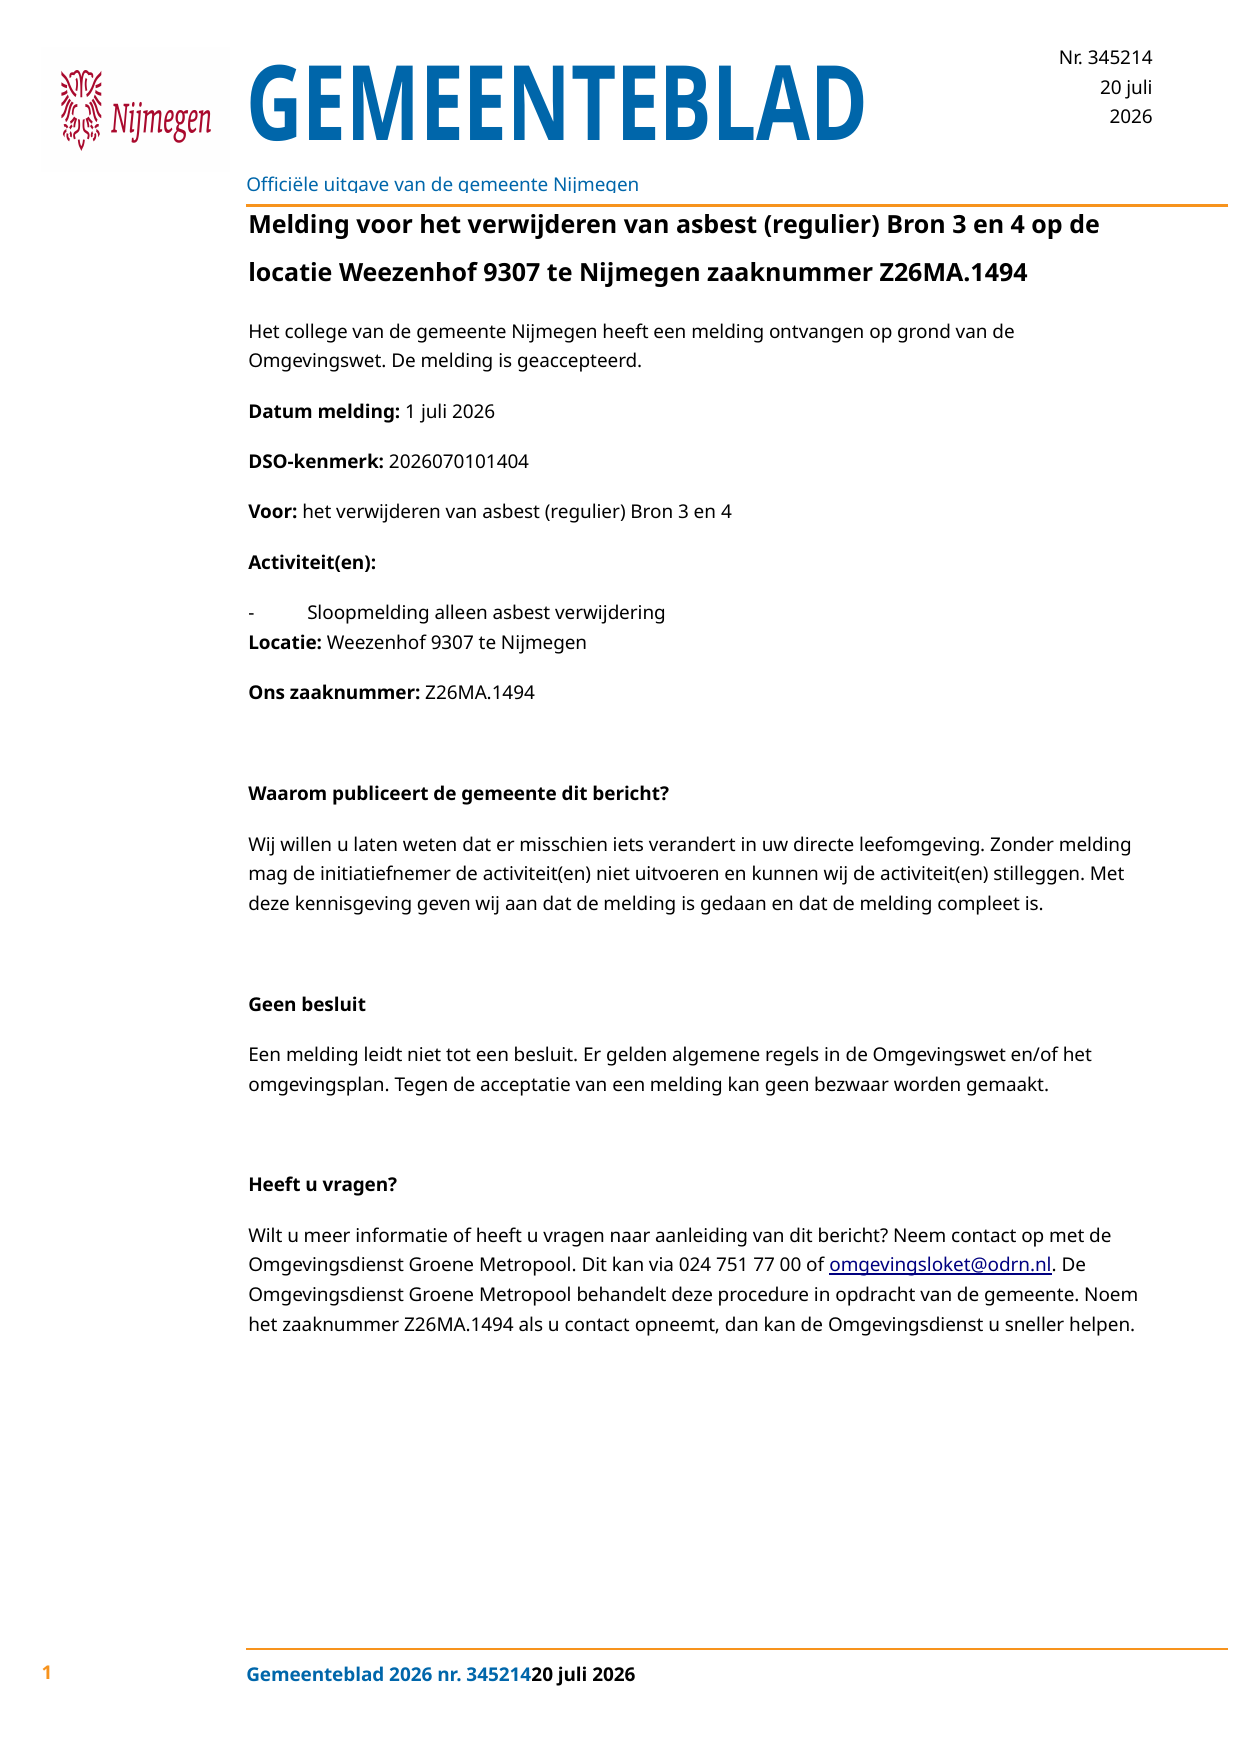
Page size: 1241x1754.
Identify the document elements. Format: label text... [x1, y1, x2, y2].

text Datum melding: 1 juli 2026 [248, 398, 1152, 424]
text DSO-kenmerk: 2026070101404 [248, 448, 1152, 474]
text Heeft u vragen? [248, 1172, 1152, 1197]
text Het college van de gemeente Nijmegen heeft een melding ontvangen op grond van de Omgevingswet. De melding is geaccepteerd. [248, 318, 1152, 373]
text Activiteit(en): [248, 549, 1152, 575]
picture [41, 47, 231, 172]
text Ons zaaknummer: Z26MA.1494 [248, 679, 1152, 705]
list Sloopmelding alleen asbest verwijdering [248, 599, 1152, 625]
text Waarom publiceert de gemeente dit bericht? [248, 780, 1152, 806]
text Wilt u meer informatie of heeft u vragen naar aanleiding van dit bericht? Neem contact op met de Omgevingsdienst Groene Metropool. Dit kan via 024 751 77 00 of omgevingsloket@odrn.nl. De Omgevingsdienst Groene Metropool behandelt deze procedure in opdracht van de gemeente. Noem het zaaknummer Z26MA.1494 als u contact opneemt, dan kan de Omgevingsdienst u sneller helpen. [248, 1222, 1152, 1337]
text Melding voor het verwijderen van asbest (regulier) Bron 3 en 4 op de locatie Weezenhof 9307 te Nijmegen zaaknummer Z26MA.1494 [248, 207, 1152, 288]
text Voor: het verwijderen van asbest (regulier) Bron 3 en 4 [248, 499, 1152, 524]
text Een melding leidt niet tot een besluit. Er gelden algemene regels in de Omgevingswet en/of het omgevingsplan. Tegen de acceptatie van een melding kan geen bezwaar worden gemaakt. [248, 1041, 1152, 1097]
text Wij willen u laten weten dat er misschien iets verandert in uw directe leefomgeving. Zonder melding mag de initiatiefnemer de activiteit(en) niet uitvoeren en kunnen wij de activiteit(en) stilleggen. Met deze kennisgeving geven wij aan dat de melding is gedaan en dat de melding compleet is. [248, 831, 1152, 916]
text Geen besluit [248, 991, 1152, 1017]
text Locatie: Weezenhof 9307 te Nijmegen [248, 629, 1152, 655]
